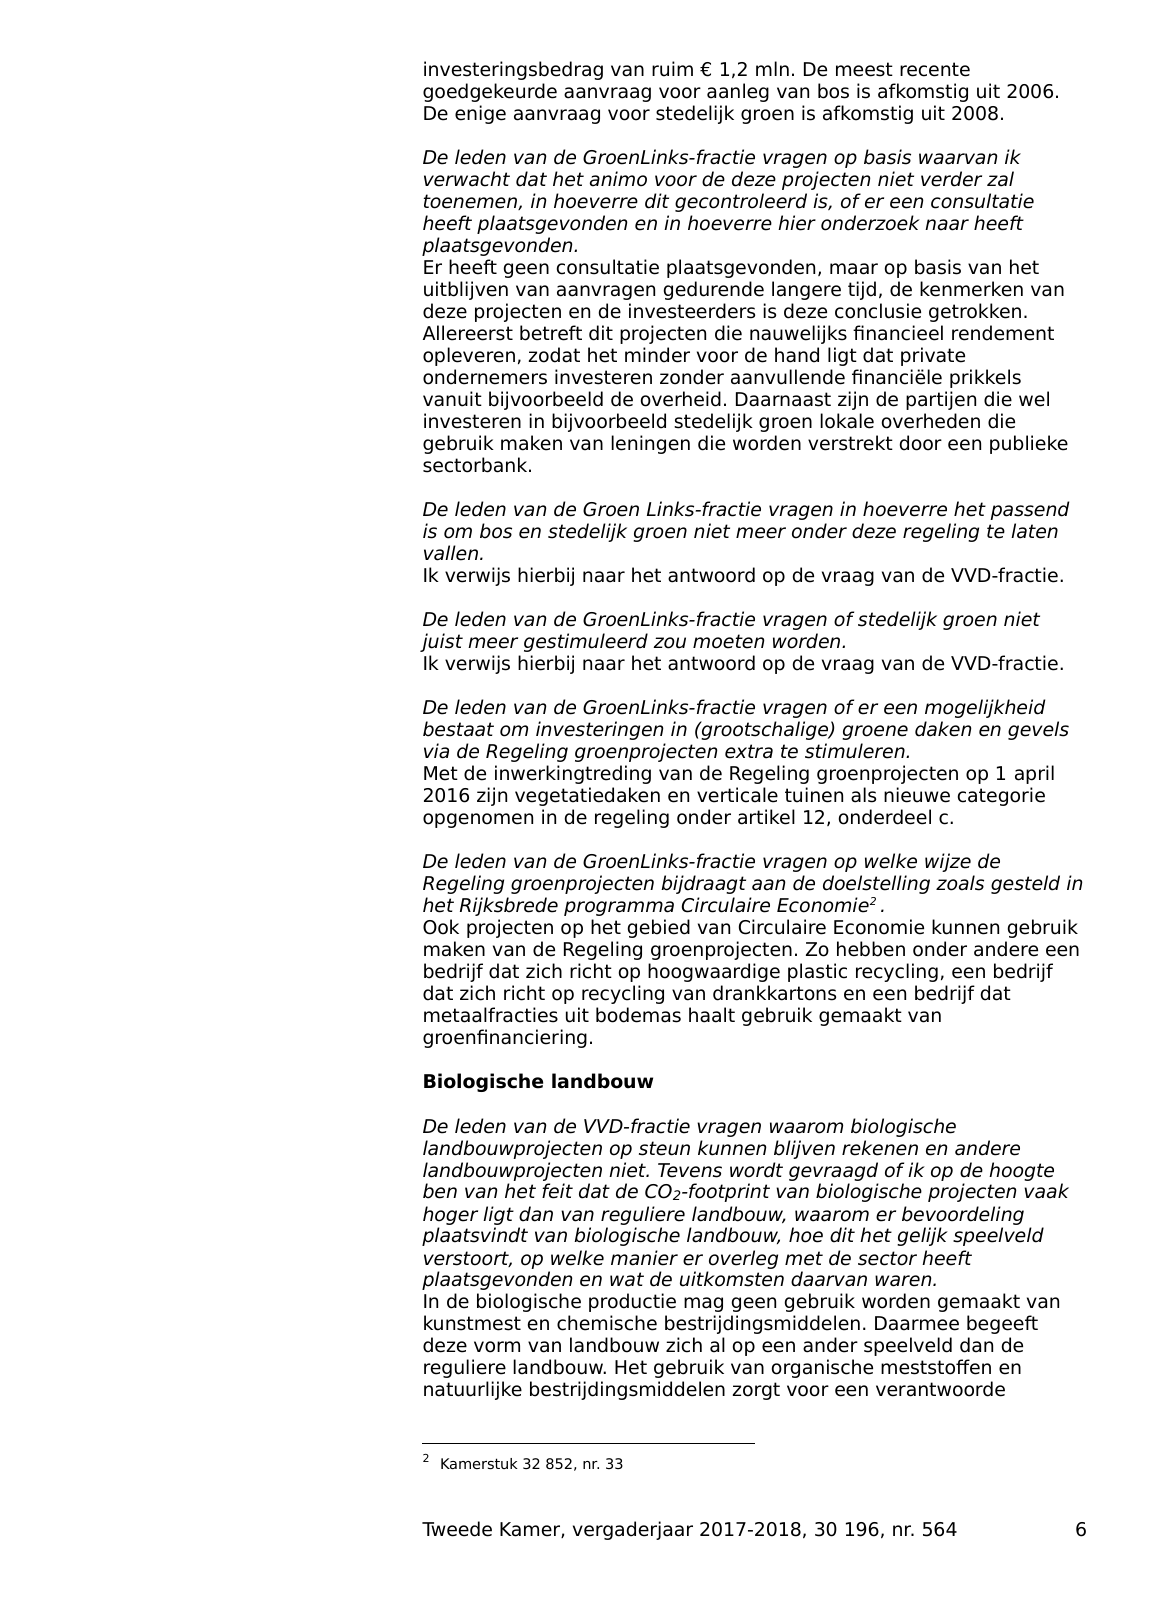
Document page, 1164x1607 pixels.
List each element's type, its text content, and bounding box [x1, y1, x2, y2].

text De leden van de GroenLinks-fractie vragen op basis waarvan ik verwacht dat het animo voor de deze projecten niet verder zal toenemen, in hoeverre dit gecontroleerd is, of er een consultatie heeft plaatsgevonden en in hoeverre hier onderzoek naar heeft plaatsgevonden. [422, 147, 1087, 257]
text Ik verwijs hierbij naar het antwoord op de vraag van de VVD-fractie. [422, 653, 1087, 675]
text Kamerstuk 32 852, nr. 33 [422, 1452, 1087, 1474]
text Er heeft geen consultatie plaatsgevonden, maar op basis van het uitblijven van aanvragen gedurende langere tijd, de kenmerken van deze projecten en de investeerders is deze conclusie getrokken. Allereerst betreft dit projecten die nauwelijks financieel rendement opleveren, zodat het minder voor de hand ligt dat private ondernemers investeren zonder aanvullende financiële prikkels vanuit bijvoorbeeld de overheid. Daarnaast zijn de partijen die wel investeren in bijvoorbeeld stedelijk groen lokale overheden die gebruik maken van leningen die worden verstrekt door een publieke sectorbank. [422, 257, 1087, 477]
text In de biologische productie mag geen gebruik worden gemaakt van kunstmest en chemische bestrijdingsmiddelen. Daarmee begeeft deze vorm van landbouw zich al op een ander speelveld dan de reguliere landbouw. Het gebruik van organische meststoffen en natuurlijke bestrijdingsmiddelen zorgt voor een verantwoorde [422, 1291, 1087, 1401]
text De leden van de GroenLinks-fractie vragen op welke wijze de Regeling groenprojecten bijdraagt aan de doelstelling zoals gesteld in het Rijksbrede programma Circulaire Economie. [422, 851, 1087, 917]
text De leden van de GroenLinks-fractie vragen of er een mogelijkheid bestaat om investeringen in (grootschalige) groene daken en gevels via de Regeling groenprojecten extra te stimuleren. [422, 697, 1087, 763]
text Ook projecten op het gebied van Circulaire Economie kunnen gebruik maken van de Regeling groenprojecten. Zo hebben onder andere een bedrijf dat zich richt op hoogwaardige plastic recycling, een bedrijf dat zich richt op recycling van drankkartons en een bedrijf dat metaalfracties uit bodemas haalt gebruik gemaakt van groenfinanciering. [422, 917, 1087, 1049]
text investeringsbedrag van ruim € 1,2 mln. De meest recente goedgekeurde aanvraag voor aanleg van bos is afkomstig uit 2006. De enige aanvraag voor stedelijk groen is afkomstig uit 2008. [422, 59, 1087, 125]
text Ik verwijs hierbij naar het antwoord op de vraag van de VVD-fractie. [422, 565, 1087, 587]
text De leden van de Groen Links-fractie vragen in hoeverre het passend is om bos en stedelijk groen niet meer onder deze regeling te laten vallen. [422, 499, 1087, 565]
text De leden van de VVD-fractie vragen waarom biologische landbouwprojecten op steun kunnen blijven rekenen en andere landbouwprojecten niet. Tevens wordt gevraagd of ik op de hoogte ben van het feit dat de CO2-footprint van biologische projecten vaak hoger ligt dan van reguliere landbouw, waarom er bevoordeling plaatsvindt van biologische landbouw, hoe dit het gelijk speelveld verstoort, op welke manier er overleg met de sector heeft plaatsgevonden en wat de uitkomsten daarvan waren. [422, 1116, 1087, 1291]
subtitle Biologische landbouw [422, 1071, 1087, 1093]
text De leden van de GroenLinks-fractie vragen of stedelijk groen niet juist meer gestimuleerd zou moeten worden. [422, 609, 1087, 653]
text Met de inwerkingtreding van de Regeling groenprojecten op 1 april 2016 zijn vegetatiedaken en verticale tuinen als nieuwe categorie opgenomen in de regeling onder artikel 12, onderdeel c. [422, 763, 1087, 829]
